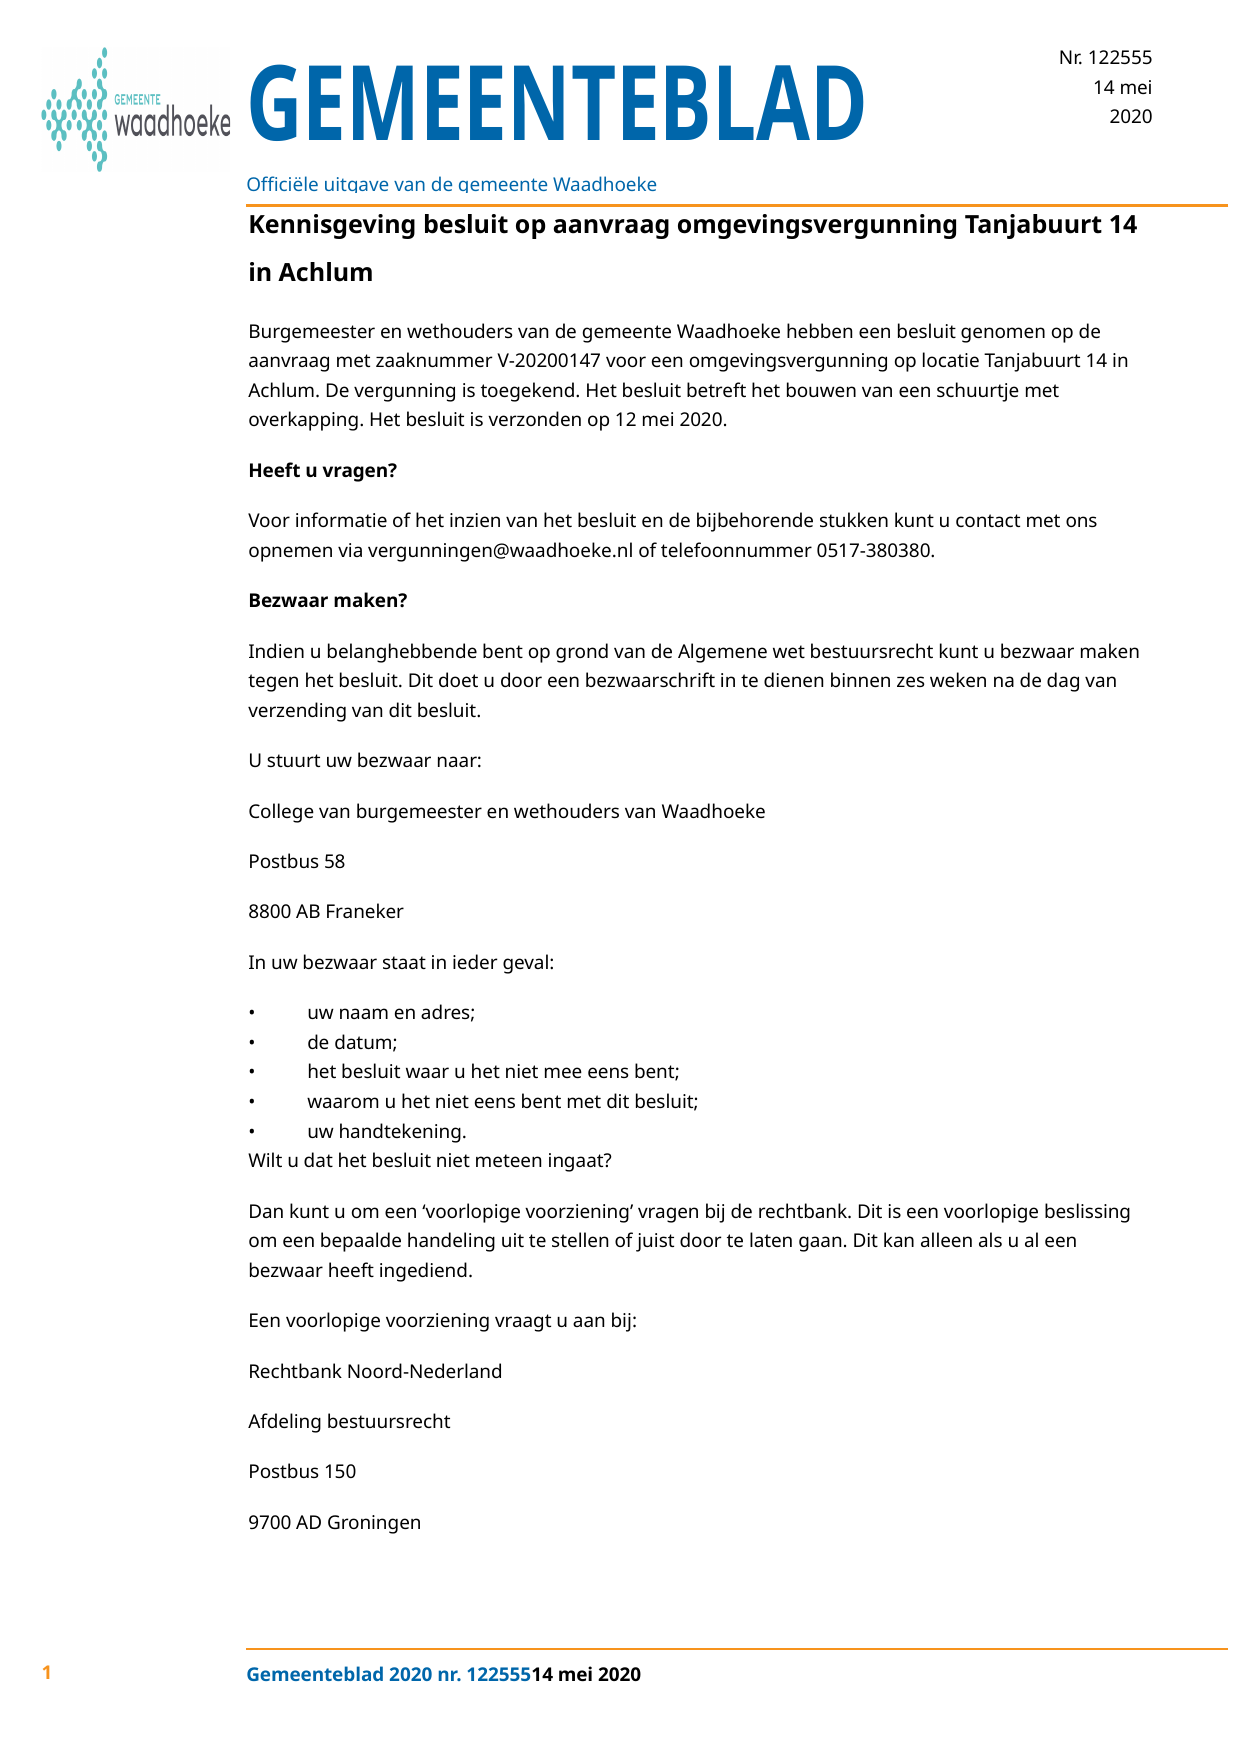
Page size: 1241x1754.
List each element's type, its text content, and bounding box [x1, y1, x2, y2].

text 8800 AB Franeker [248, 899, 1152, 924]
text Afdeling bestuursrecht [248, 1408, 1152, 1434]
text Een voorlopige voorziening vraagt u aan bij: [248, 1307, 1152, 1333]
text Burgemeester en wethouders van de gemeente Waadhoeke hebben een besluit genomen op de aanvraag met zaaknummer V-20200147 voor een omgevingsvergunning op locatie Tanjabuurt 14 in Achlum. De vergunning is toegekend. Het besluit betreft het bouwen van een schuurtje met overkapping. Het besluit is verzonden op 12 mei 2020. [248, 318, 1152, 432]
list het besluit waar u het niet mee eens bent; [248, 1059, 1152, 1084]
text Heeft u vragen? [248, 457, 1152, 483]
text Postbus 150 [248, 1459, 1152, 1484]
text U stuurt uw bezwaar naar: [248, 747, 1152, 773]
text Indien u belanghebbende bent op grond van de Algemene wet bestuursrecht kunt u bezwaar maken tegen het besluit. Dit doet u door een bezwaarschrift in te dienen binnen zes weken na de dag van verzending van dit besluit. [248, 638, 1152, 723]
text In uw bezwaar staat in ieder geval: [248, 949, 1152, 975]
picture [41, 47, 231, 172]
text Rechtbank Noord-Nederland [248, 1358, 1152, 1384]
text 9700 AD Groningen [248, 1509, 1152, 1535]
text Postbus 58 [248, 848, 1152, 874]
text College van burgemeester en wethouders van Waadhoeke [248, 798, 1152, 824]
text Dan kunt u om een ‘voorlopige voorziening’ vragen bij de rechtbank. Dit is een voorlopige beslissing om een bepaalde handeling uit te stellen of juist door te laten gaan. Dit kan alleen als u al een bezwaar heeft ingediend. [248, 1198, 1152, 1283]
text Wilt u dat het besluit niet meteen ingaat? [248, 1147, 1152, 1173]
list de datum; [248, 1029, 1152, 1055]
list uw handtekening. [248, 1118, 1152, 1144]
text Bezwaar maken? [248, 587, 1152, 613]
text Voor informatie of het inzien van het besluit en de bijbehorende stukken kunt u contact met ons opnemen via vergunningen@waadhoeke.nl of telefoonnummer 0517-380380. [248, 507, 1152, 563]
list waarom u het niet eens bent met dit besluit; [248, 1088, 1152, 1114]
text Kennisgeving besluit op aanvraag omgevingsvergunning Tanjabuurt 14 in Achlum [248, 207, 1152, 288]
list uw naam en adres; [248, 999, 1152, 1025]
